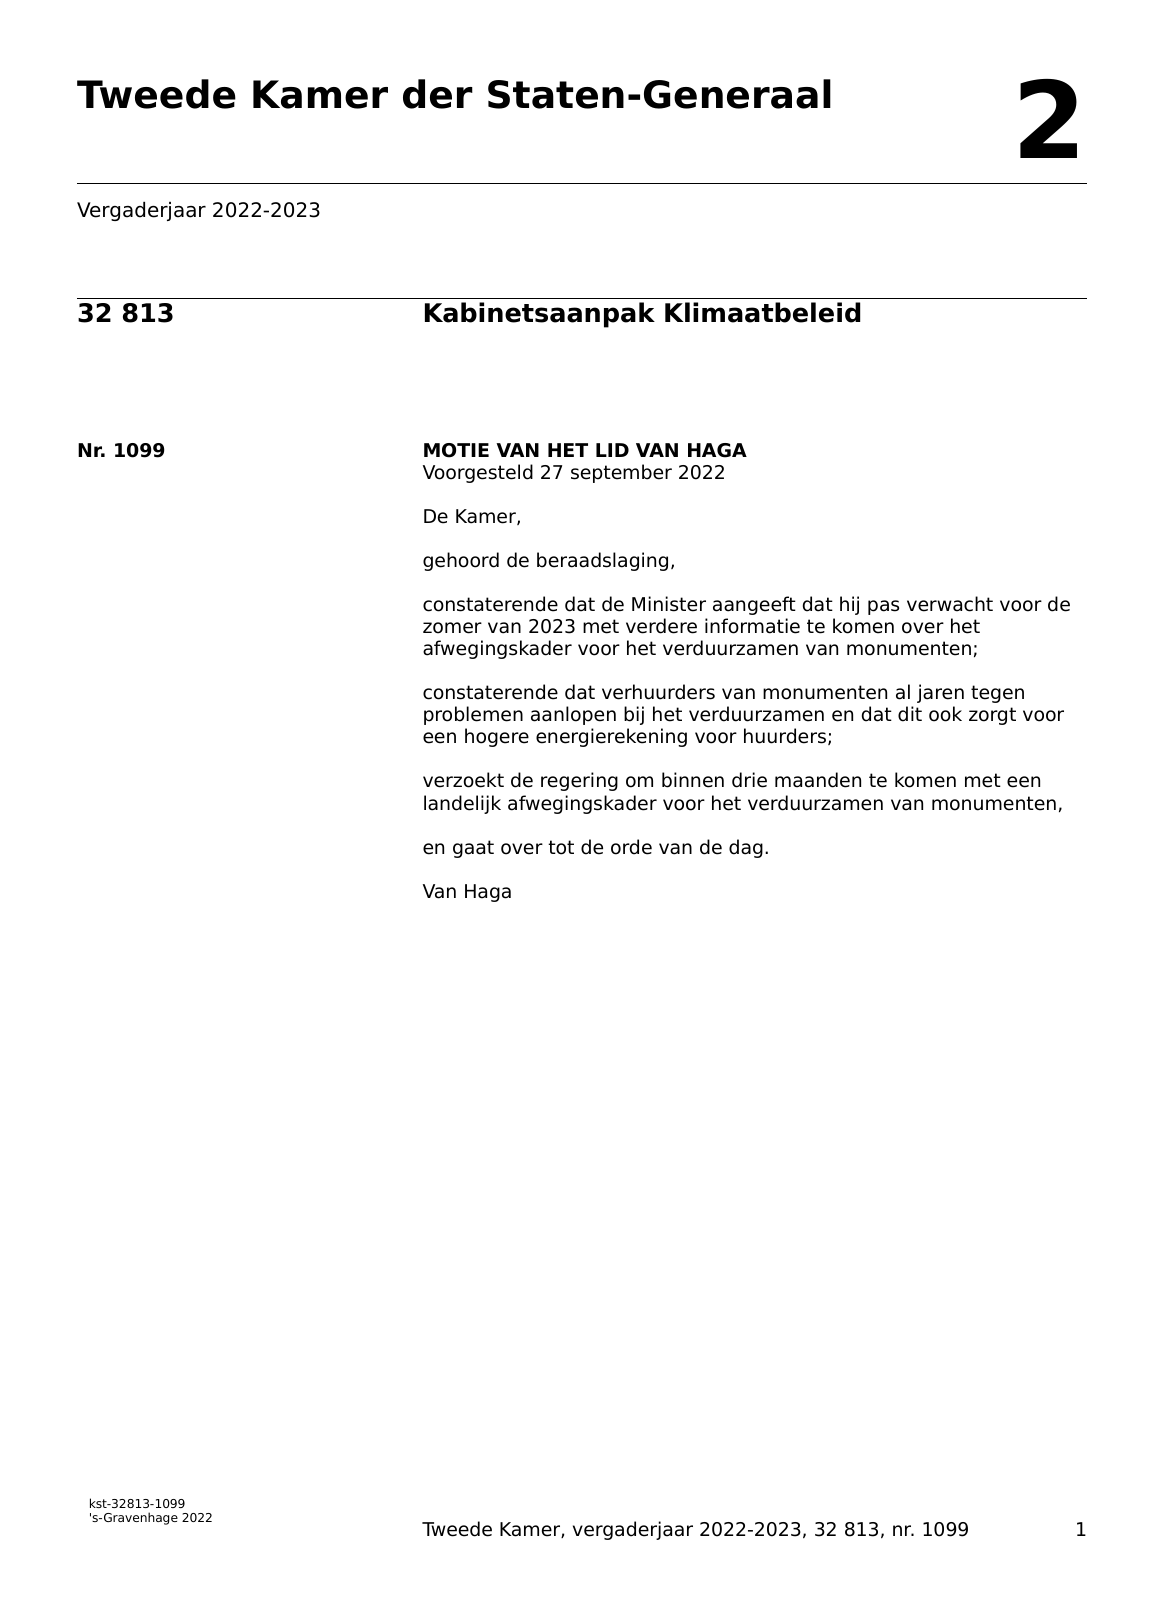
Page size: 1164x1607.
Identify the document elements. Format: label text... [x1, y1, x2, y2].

text kst-32813-1099 [88, 1497, 323, 1511]
text verzoekt de regering om binnen drie maanden te komen met een landelijk afwegingskader voor het verduurzamen van monumenten, [422, 770, 1087, 814]
table_header Tweede Kamer der Staten-Generaal [77, 59, 886, 183]
text en gaat over tot de orde van de dag. [422, 837, 1087, 858]
text 's-Gravenhage 2022 [88, 1511, 323, 1525]
table_header 2 [886, 59, 1087, 183]
subtitle 32 813 Kabinetsaanpak Klimaatbeleid [77, 299, 1087, 329]
text Van Haga [422, 881, 1087, 903]
subtitle Nr. 1099 MOTIE VAN HET LID VAN HAGA [77, 440, 1087, 462]
text De Kamer, [422, 506, 1087, 528]
text constaterende dat verhuurders van monumenten al jaren tegen problemen aanlopen bij het verduurzamen en dat dit ook zorgt voor een hogere energierekening voor huurders; [422, 682, 1087, 748]
text Voorgesteld 27 september 2022 [422, 462, 1087, 484]
table_cell Vergaderjaar 2022-2023 [77, 184, 1087, 298]
text constaterende dat de Minister aangeeft dat hij pas verwacht voor de zomer van 2023 met verdere informatie te komen over het afwegingskader voor het verduurzamen van monumenten; [422, 594, 1087, 660]
text gehoord de beraadslaging, [422, 550, 1087, 572]
